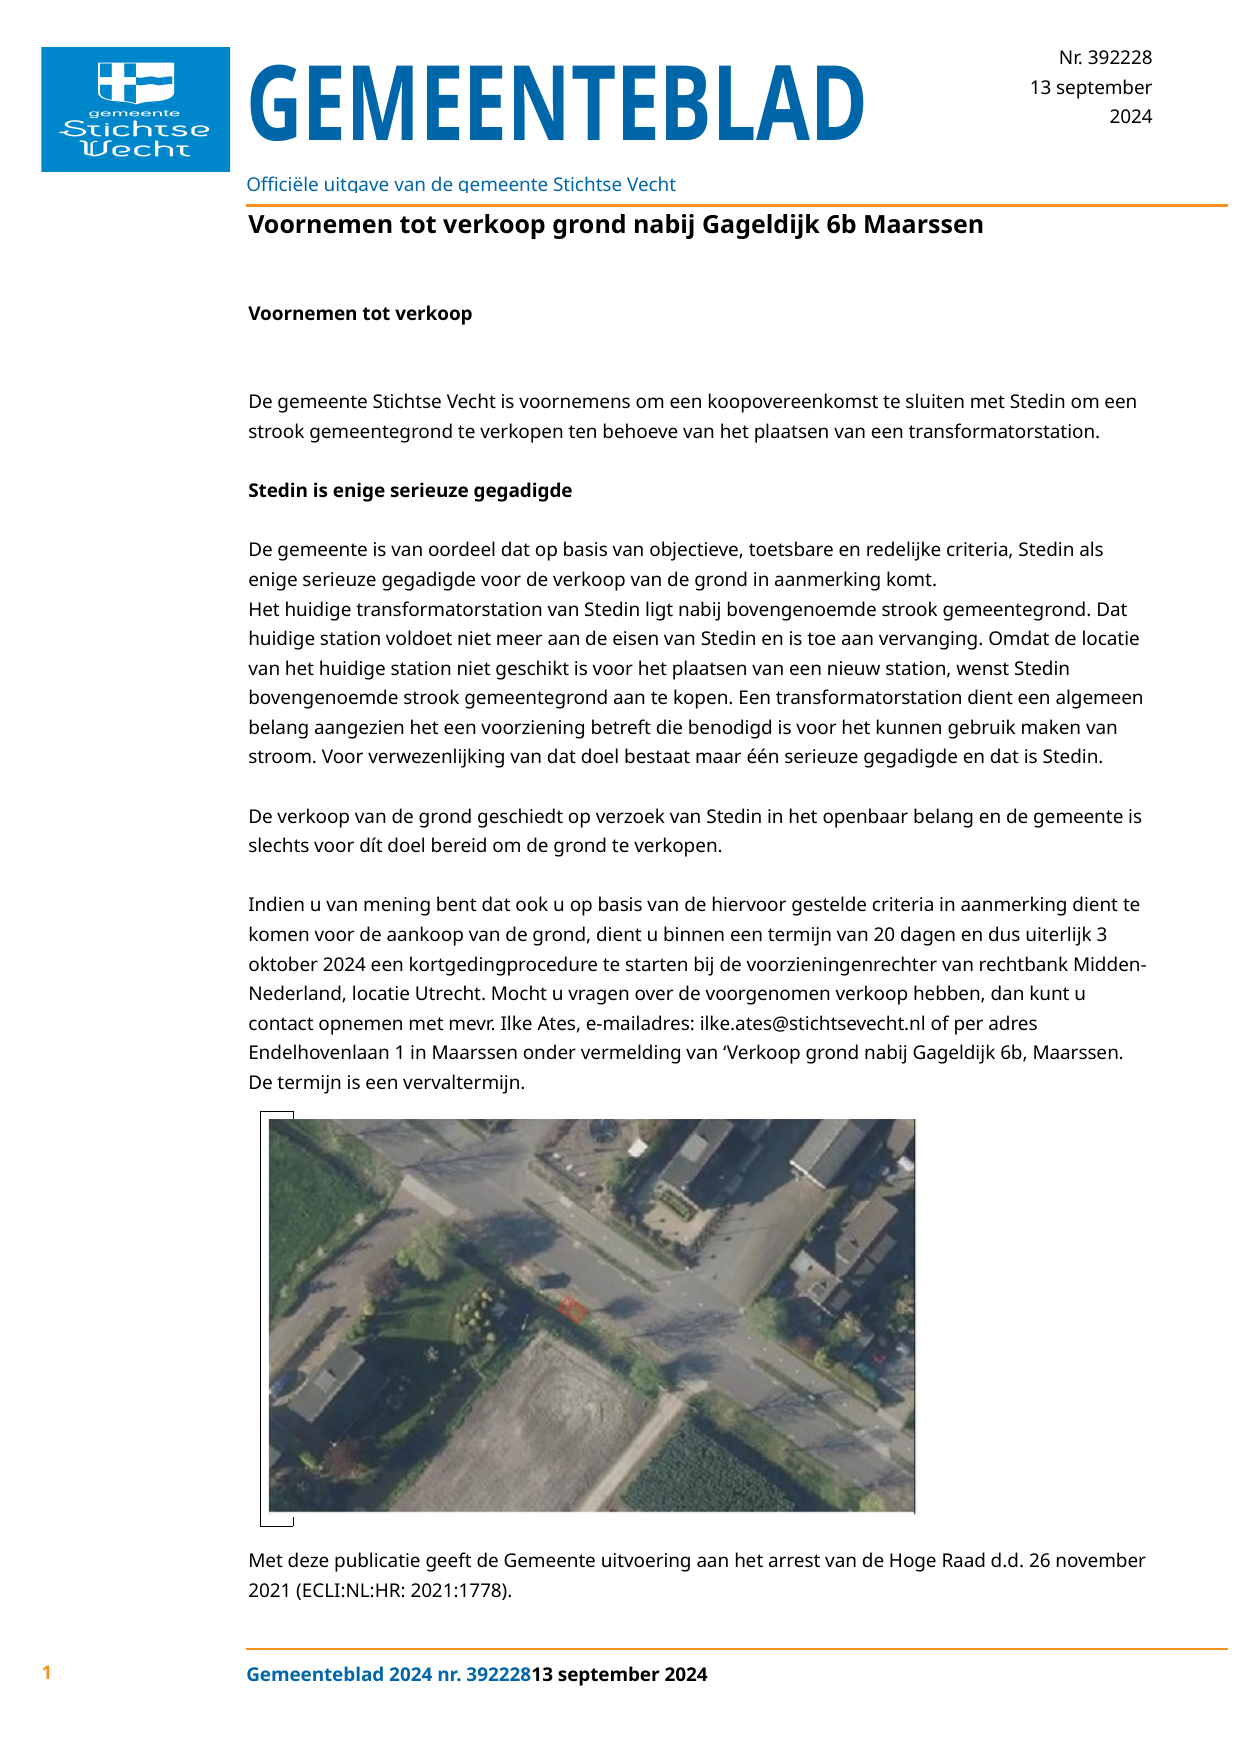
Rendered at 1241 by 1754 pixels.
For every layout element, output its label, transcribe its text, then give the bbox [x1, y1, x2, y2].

picture [99, 63, 135, 101]
text Voornemen tot verkoop [248, 300, 1152, 326]
picture [137, 63, 174, 103]
picture [268, 1119, 919, 1517]
text De gemeente Stichtse Vecht is voornemens om een koopovereenkomst te sluiten met Stedin om een strook gemeentegrond te verkopen ten behoeve van het plaatsen van een transformatorstation. [248, 389, 1152, 444]
text Voornemen tot verkoop grond nabij Gageldijk 6b Maarssen [248, 207, 1152, 241]
text De verkoop van de grond geschiedt op verzoek van Stedin in het openbaar belang en de gemeente is slechts voor dít doel bereid om de grond te verkopen. [248, 803, 1152, 858]
text De gemeente is van oordeel dat op basis van objectieve, toetsbare en redelijke criteria, Stedin als enige serieuze gegadigde voor de verkoop van de grond in aanmerking komt. [248, 537, 1152, 592]
text Stedin is enige serieuze gegadigde [248, 477, 1152, 503]
text Indien u van mening bent dat ook u op basis van de hiervoor gestelde criteria in aanmerking dient te komen voor de aankoop van de grond, dient u binnen een termijn van 20 dagen en dus uiterlijk 3 oktober 2024 een kortgedingprocedure te starten bij de voorzieningenrechter van rechtbank Midden-Nederland, locatie Utrecht. Mocht u vragen over de voorgenomen verkoop hebben, dan kunt u contact opnemen met mevr. Ilke Ates, e-mailadres: ilke.ates@stichtsevecht.nl of per adres Endelhovenlaan 1 in Maarssen onder vermelding van ‘Verkoop grond nabij Gageldijk 6b, Maarssen. De termijn is een vervaltermijn. [248, 892, 1152, 1095]
text Het huidige transformatorstation van Stedin ligt nabij bovengenoemde strook gemeentegrond. Dat huidige station voldoet niet meer aan de eisen van Stedin en is toe aan vervanging. Omdat de locatie van het huidige station niet geschikt is voor het plaatsen van een nieuw station, wenst Stedin bovengenoemde strook gemeentegrond aan te kopen. Een transformatorstation dient een algemeen belang aangezien het een voorziening betreft die benodigd is voor het kunnen gebruik maken van stroom. Voor verwezenlijking van dat doel bestaat maar één serieuze gegadigde en dat is Stedin. [248, 596, 1152, 769]
text Met deze publicatie geeft de Gemeente uitvoering aan het arrest van de Hoge Raad d.d. 26 november 2021 (ECLI:NL:HR: 2021:1778). [248, 1547, 1152, 1602]
